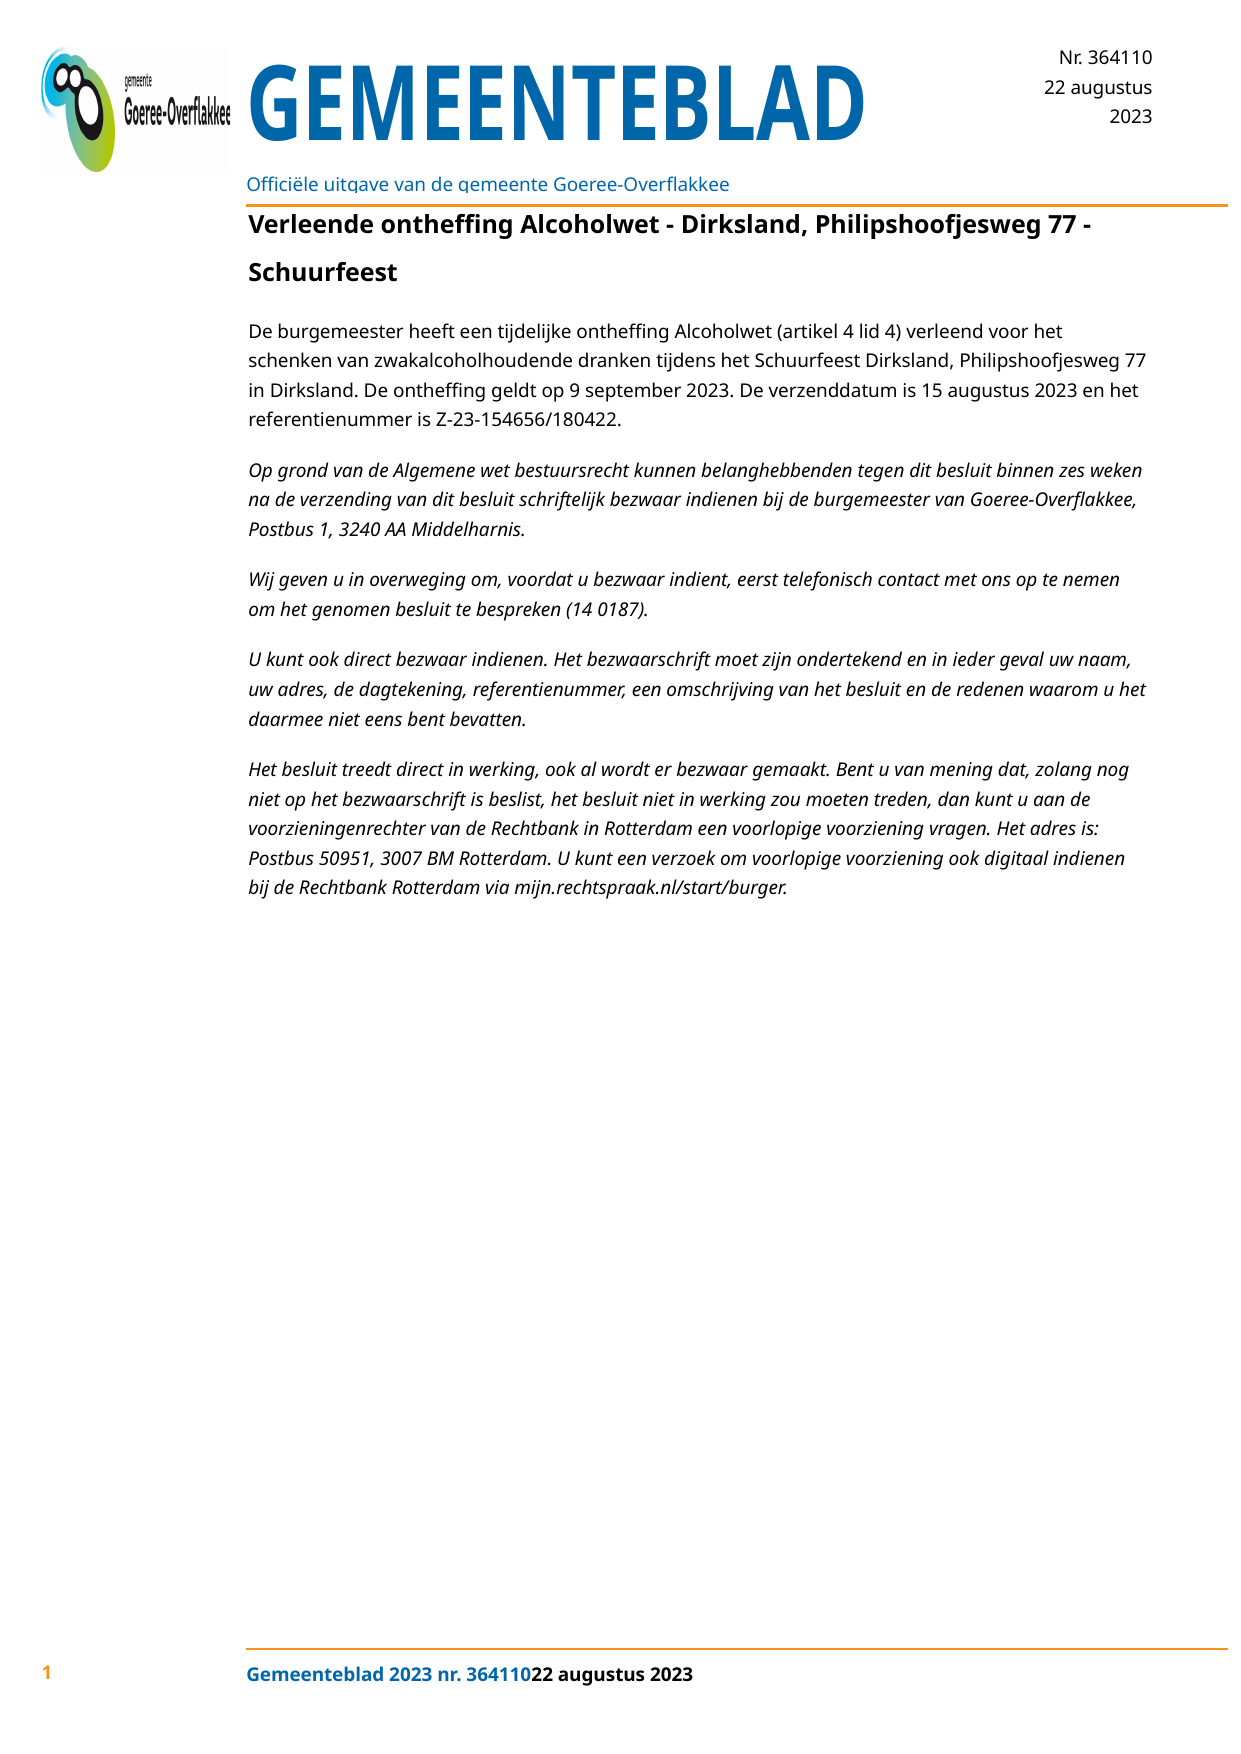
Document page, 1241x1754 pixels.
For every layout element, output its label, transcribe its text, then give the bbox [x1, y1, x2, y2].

text Op grond van de Algemene wet bestuursrecht kunnen belanghebbenden tegen dit besluit binnen zes weken na de verzending van dit besluit schriftelijk bezwaar indienen bij de burgemeester van Goeree-Overflakkee, Postbus 1, 3240 AA Middelharnis. [248, 457, 1152, 542]
text Verleende ontheffing Alcoholwet - Dirksland, Philipshoofjesweg 77 - Schuurfeest [248, 207, 1152, 288]
text U kunt ook direct bezwaar indienen. Het bezwaarschrift moet zijn ondertekend en in ieder geval uw naam, uw adres, de dagtekening, referentienummer, een omschrijving van het besluit en de redenen waarom u het daarmee niet eens bent bevatten. [248, 647, 1152, 732]
text Het besluit treedt direct in werking, ook al wordt er bezwaar gemaakt. Bent u van mening dat, zolang nog niet op het bezwaarschrift is beslist, het besluit niet in werking zou moeten treden, dan kunt u aan de voorzieningenrechter van de Rechtbank in Rotterdam een voorlopige voorziening vragen. Het adres is: Postbus 50951, 3007 BM Rotterdam. U kunt een verzoek om voorlopige voorziening ook digitaal indienen bij de Rechtbank Rotterdam via mijn.rechtspraak.nl/start/burger. [248, 756, 1152, 900]
picture [41, 47, 231, 172]
text Wij geven u in overweging om, voordat u bezwaar indient, eerst telefonisch contact met ons op te nemen om het genomen besluit te bespreken (14 0187). [248, 567, 1152, 622]
text De burgemeester heeft een tijdelijke ontheffing Alcoholwet (artikel 4 lid 4) verleend voor het schenken van zwakalcoholhoudende dranken tijdens het Schuurfeest Dirksland, Philipshoofjesweg 77 in Dirksland. De ontheffing geldt op 9 september 2023. De verzenddatum is 15 augustus 2023 en het referentienummer is Z-23-154656/180422. [248, 318, 1152, 432]
